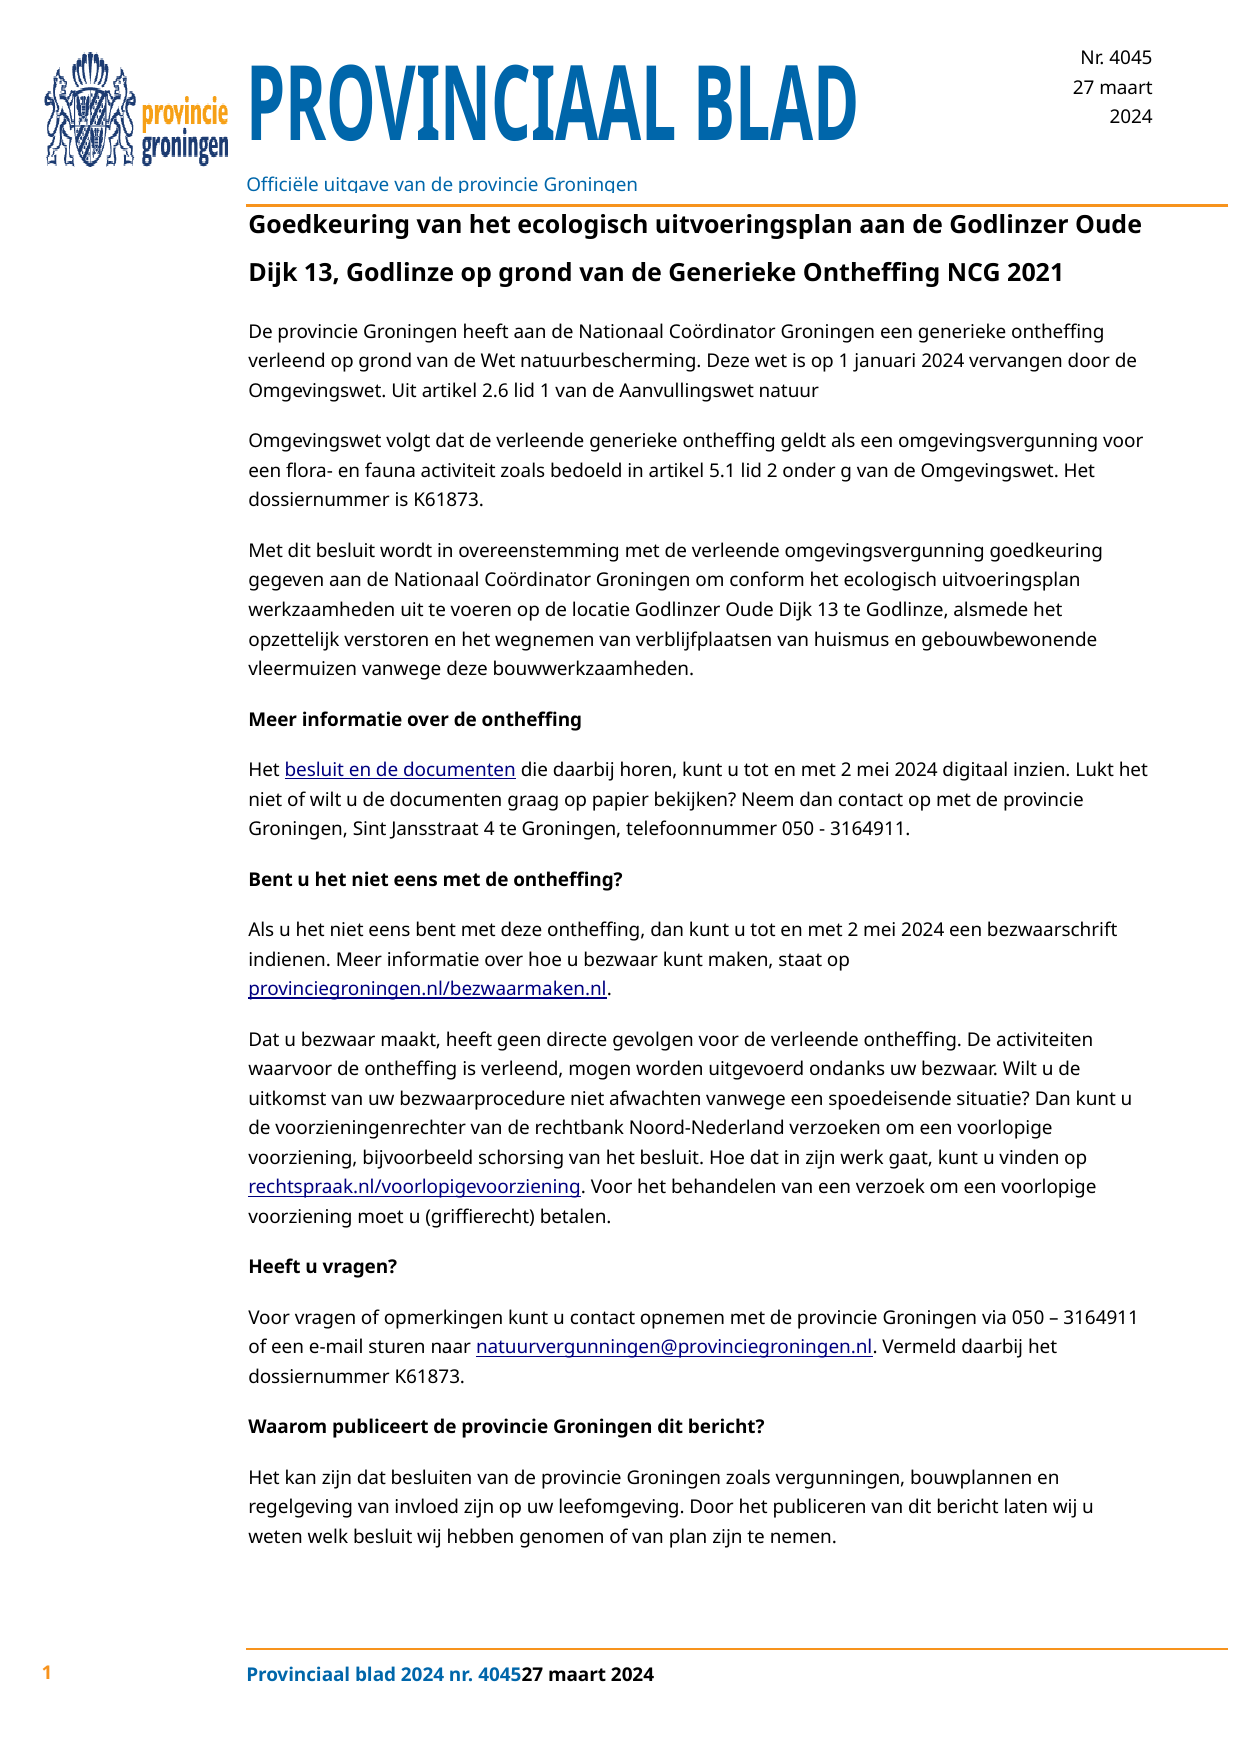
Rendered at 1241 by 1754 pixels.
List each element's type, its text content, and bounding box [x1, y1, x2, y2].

text Bent u het niet eens met de ontheffing? [248, 866, 1152, 892]
text Waarom publiceert de provincie Groningen dit bericht? [248, 1414, 1152, 1439]
text Heeft u vragen? [248, 1254, 1152, 1279]
picture [41, 47, 231, 172]
text Meer informatie over de ontheffing [248, 706, 1152, 732]
text Met dit besluit wordt in overeenstemming met de verleende omgevingsvergunning goedkeuring gegeven aan de Nationaal Coördinator Groningen om conform het ecologisch uitvoeringsplan werkzaamheden uit te voeren op de locatie Godlinzer Oude Dijk 13 te Godlinze, alsmede het opzettelijk verstoren en het wegnemen van verblijfplaatsen van huismus en gebouwbewonende vleermuizen vanwege deze bouwwerkzaamheden. [248, 537, 1152, 681]
text Als u het niet eens bent met deze ontheffing, dan kunt u tot en met 2 mei 2024 een bezwaarschrift indienen. Meer informatie over hoe u bezwaar kunt maken, staat op provinciegroningen.nl/bezwaarmaken.nl. [248, 916, 1152, 1001]
text Het kan zijn dat besluiten van de provincie Groningen zoals vergunningen, bouwplannen en regelgeving van invloed zijn op uw leefomgeving. Door het publiceren van dit bericht laten wij u weten welk besluit wij hebben genomen of van plan zijn te nemen. [248, 1464, 1152, 1549]
text Dat u bezwaar maakt, heeft geen directe gevolgen voor de verleende ontheffing. De activiteiten waarvoor de ontheffing is verleend, mogen worden uitgevoerd ondanks uw bezwaar. Wilt u de uitkomst van uw bezwaarprocedure niet afwachten vanwege een spoedeisende situatie? Dan kunt u de voorzieningenrechter van de rechtbank Noord-Nederland verzoeken om een voorlopige voorziening, bijvoorbeeld schorsing van het besluit. Hoe dat in zijn werk gaat, kunt u vinden op rechtspraak.nl/voorlopigevoorziening. Voor het behandelen van een verzoek om een voorlopige voorziening moet u (griffierecht) betalen. [248, 1026, 1152, 1229]
text Omgevingswet volgt dat de verleende generieke ontheffing geldt als een omgevingsvergunning voor een flora- en fauna activiteit zoals bedoeld in artikel 5.1 lid 2 onder g van de Omgevingswet. Het dossiernummer is K61873. [248, 427, 1152, 512]
text Het besluit en de documenten die daarbij horen, kunt u tot en met 2 mei 2024 digitaal inzien. Lukt het niet of wilt u de documenten graag op papier bekijken? Neem dan contact op met de provincie Groningen, Sint Jansstraat 4 te Groningen, telefoonnummer 050 - 3164911. [248, 756, 1152, 841]
text De provincie Groningen heeft aan de Nationaal Coördinator Groningen een generieke ontheffing verleend op grond van de Wet natuurbescherming. Deze wet is op 1 januari 2024 vervangen door de Omgevingswet. Uit artikel 2.6 lid 1 van de Aanvullingswet natuur [248, 318, 1152, 403]
text Goedkeuring van het ecologisch uitvoeringsplan aan de Godlinzer Oude Dijk 13, Godlinze op grond van de Generieke Ontheffing NCG 2021 [248, 207, 1152, 288]
text Voor vragen of opmerkingen kunt u contact opnemen met de provincie Groningen via 050 – 3164911 of een e-mail sturen naar natuurvergunningen@provinciegroningen.nl. Vermeld daarbij het dossiernummer K61873. [248, 1304, 1152, 1389]
